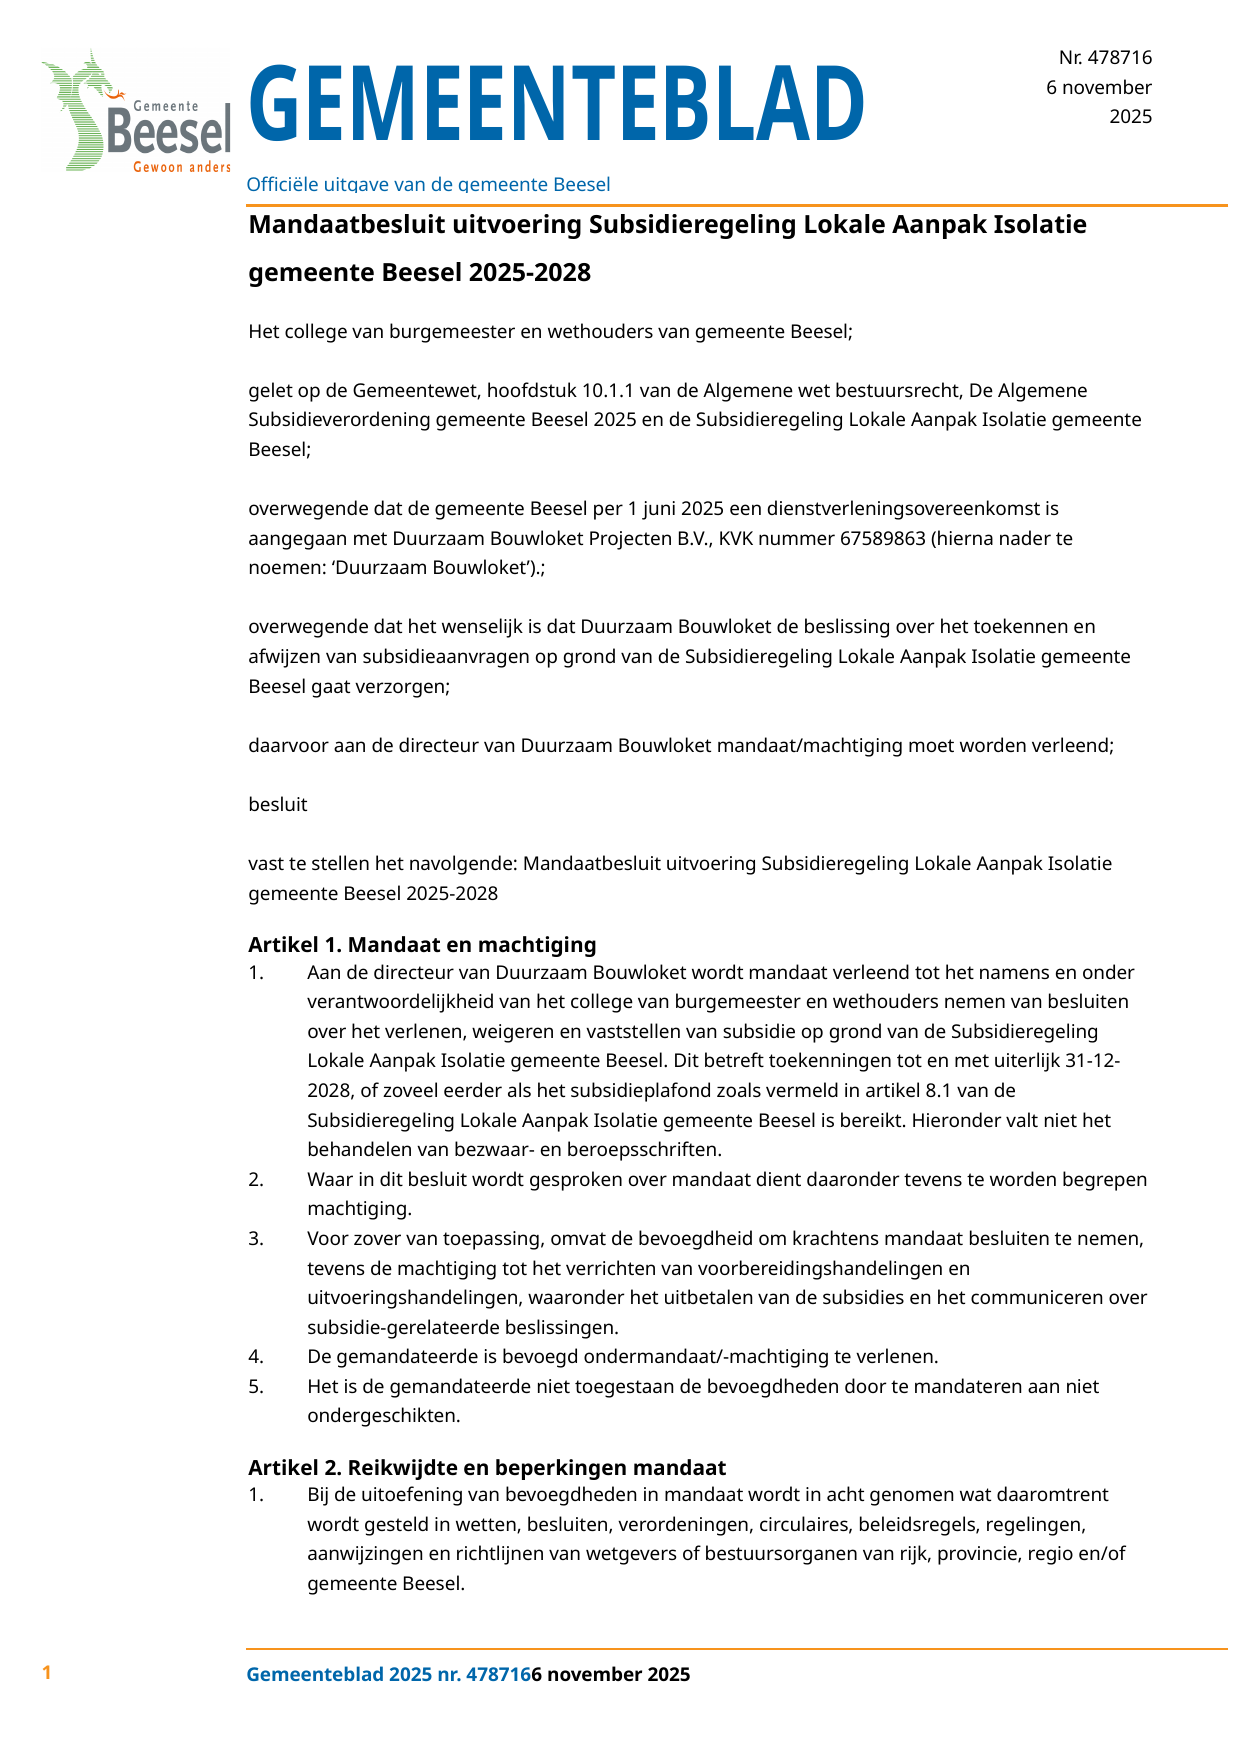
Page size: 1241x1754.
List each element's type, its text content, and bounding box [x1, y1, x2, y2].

text overwegende dat het wenselijk is dat Duurzaam Bouwloket de beslissing over het toekennen en afwijzen van subsidieaanvragen op grond van de Subsidieregeling Lokale Aanpak Isolatie gemeente Beesel gaat verzorgen; [248, 614, 1152, 699]
text besluit [248, 791, 1152, 817]
text Het college van burgemeester en wethouders van gemeente Beesel; [248, 318, 1152, 344]
text vast te stellen het navolgende: Mandaatbesluit uitvoering Subsidieregeling Lokale Aanpak Isolatie gemeente Beesel 2025-2028 [248, 850, 1152, 906]
list Het is de gemandateerde niet toegestaan de bevoegdheden door te mandateren aan niet ondergeschikten. [248, 1373, 1152, 1428]
picture [41, 47, 231, 172]
list Bij de uitoefening van bevoegdheden in mandaat wordt in acht genomen wat daaromtrent wordt gesteld in wetten, besluiten, verordeningen, circulaires, beleidsregels, regelingen, aanwijzingen en richtlijnen van wetgevers of bestuursorganen van rijk, provincie, regio en/of gemeente Beesel. [248, 1481, 1152, 1596]
list Voor zover van toepassing, omvat de bevoegdheid om krachtens mandaat besluiten te nemen, tevens de machtiging tot het verrichten van voorbereidingshandelingen en uitvoeringshandelingen, waaronder het uitbetalen van de subsidies en het communiceren over subsidie-gerelateerde beslissingen. [248, 1225, 1152, 1339]
text gelet op de Gemeentewet, hoofdstuk 10.1.1 van de Algemene wet bestuursrecht, De Algemene Subsidieverordening gemeente Beesel 2025 en de Subsidieregeling Lokale Aanpak Isolatie gemeente Beesel; [248, 377, 1152, 462]
list De gemandateerde is bevoegd ondermandaat/-machtiging te verlenen. [248, 1343, 1152, 1369]
text Artikel 1. Mandaat en machtiging [248, 930, 1152, 959]
text overwegende dat de gemeente Beesel per 1 juni 2025 een dienstverleningsovereenkomst is aangegaan met Duurzaam Bouwloket Projecten B.V., KVK nummer 67589863 (hierna nader te noemen: ‘Duurzaam Bouwloket’).; [248, 495, 1152, 580]
list Aan de directeur van Duurzaam Bouwloket wordt mandaat verleend tot het namens en onder verantwoordelijkheid van het college van burgemeester en wethouders nemen van besluiten over het verlenen, weigeren en vaststellen van subsidie op grond van de Subsidieregeling Lokale Aanpak Isolatie gemeente Beesel. Dit betreft toekenningen tot en met uiterlijk 31-12-2028, of zoveel eerder als het subsidieplafond zoals vermeld in artikel 8.1 van de Subsidieregeling Lokale Aanpak Isolatie gemeente Beesel is bereikt. Hieronder valt niet het behandelen van bezwaar- en beroepsschriften. [248, 959, 1152, 1162]
text daarvoor aan de directeur van Duurzaam Bouwloket mandaat/machtiging moet worden verleend; [248, 732, 1152, 758]
text Mandaatbesluit uitvoering Subsidieregeling Lokale Aanpak Isolatie gemeente Beesel 2025-2028 [248, 207, 1152, 288]
text Artikel 2. Reikwijdte en beperkingen mandaat [248, 1453, 1152, 1481]
list Waar in dit besluit wordt gesproken over mandaat dient daaronder tevens te worden begrepen machtiging. [248, 1166, 1152, 1221]
